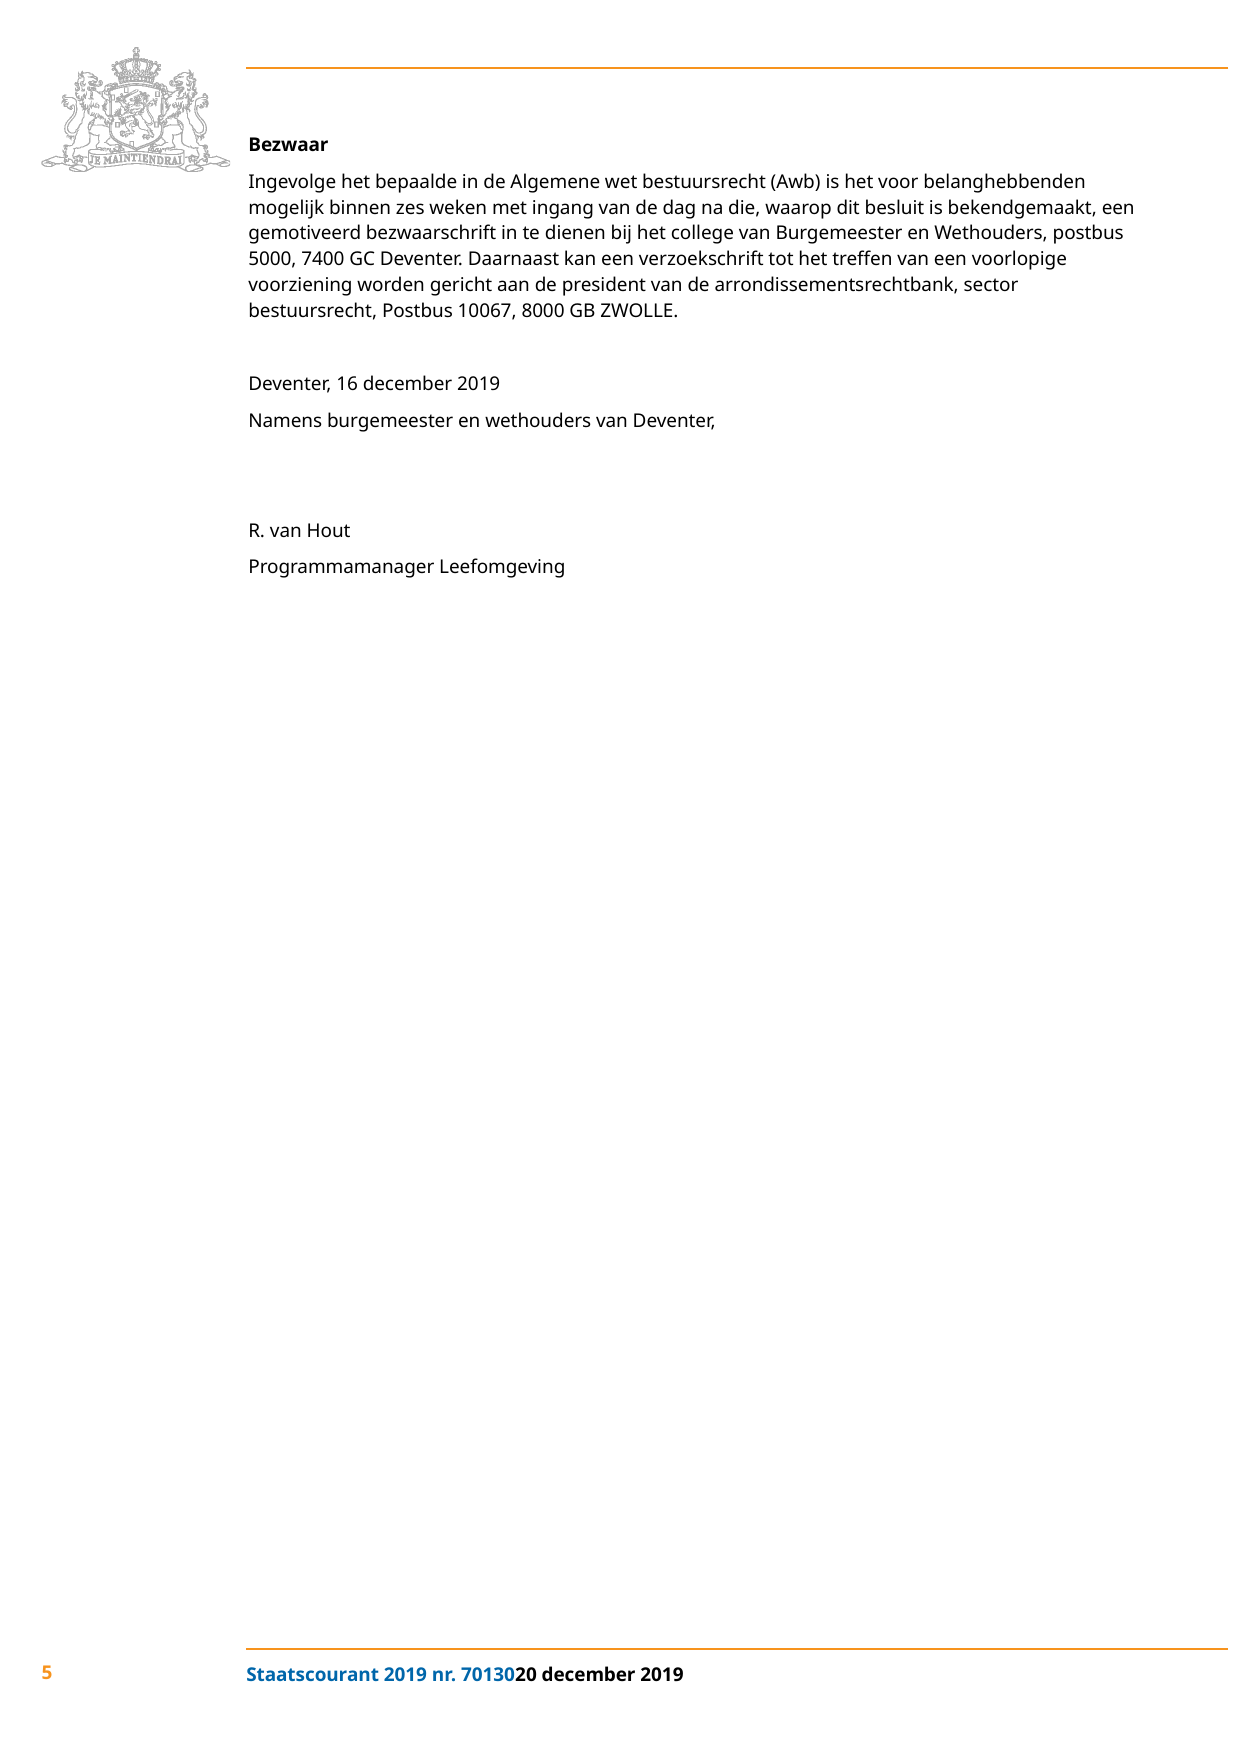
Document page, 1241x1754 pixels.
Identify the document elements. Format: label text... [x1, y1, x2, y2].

picture [41, 47, 231, 172]
text Namens burgemeester en wethouders van Deventer, [248, 407, 1152, 432]
text Bezwaar [248, 131, 1152, 157]
text Programmamanager Leefomgeving [248, 553, 1152, 579]
text Ingevolge het bepaalde in de Algemene wet bestuursrecht (Awb) is het voor belanghebbenden mogelijk binnen zes weken met ingang van de dag na die, waarop dit besluit is bekendgemaakt, een gemotiveerd bezwaarschrift in te dienen bij het college van Burgemeester en Wethouders, postbus 5000, 7400 GC Deventer. Daarnaast kan een verzoekschrift tot het treffen van een voorlopige voorziening worden gericht aan de president van de arrondissementsrechtbank, sector bestuursrecht, Postbus 10067, 8000 GB ZWOLLE. [248, 168, 1152, 322]
text Deventer, 16 december 2019 [248, 370, 1152, 396]
text R. van Hout [248, 517, 1152, 542]
